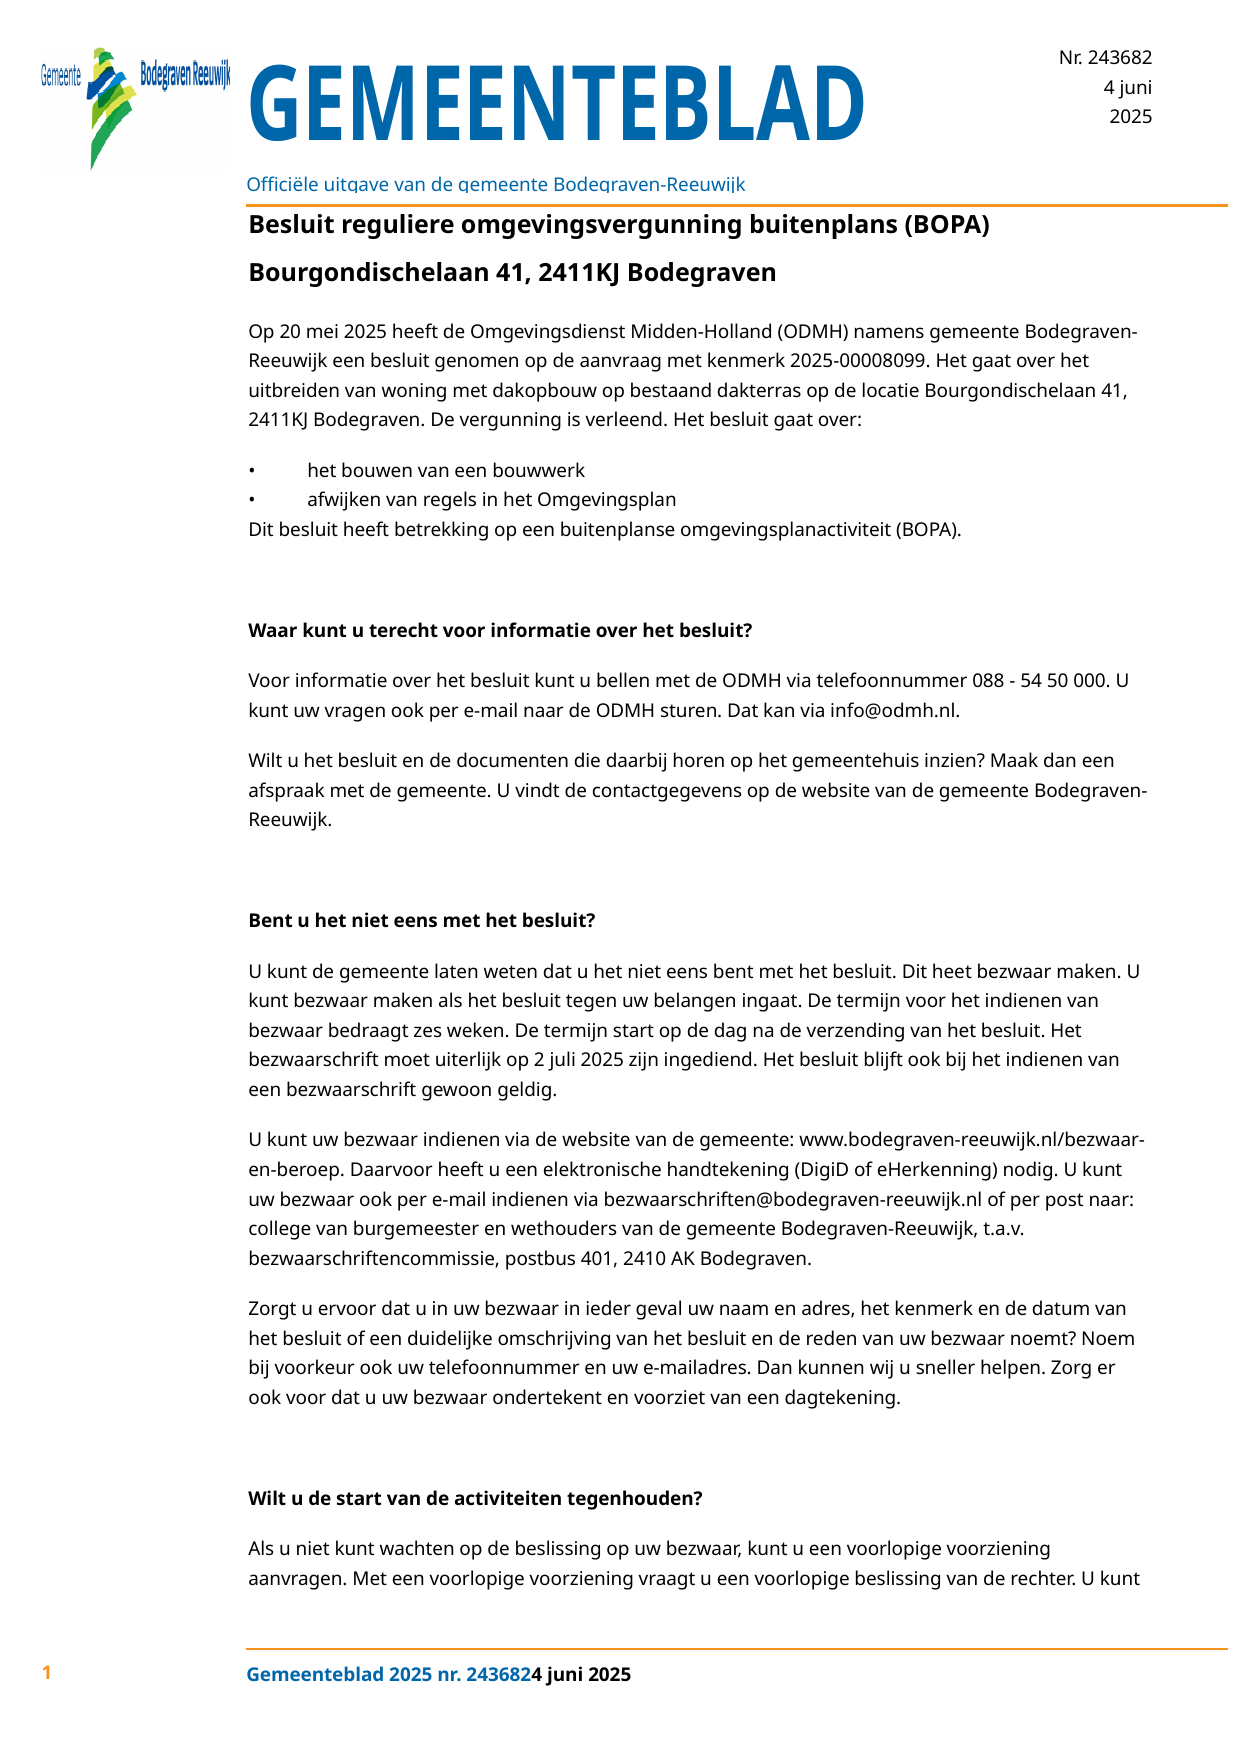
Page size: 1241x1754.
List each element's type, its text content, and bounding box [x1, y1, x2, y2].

text Wilt u de start van de activiteiten tegenhouden? [248, 1485, 1152, 1511]
text Bent u het niet eens met het besluit? [248, 907, 1152, 933]
text Op 20 mei 2025 heeft de Omgevingsdienst Midden-Holland (ODMH) namens gemeente Bodegraven-Reeuwijk een besluit genomen op de aanvraag met kenmerk 2025-00008099. Het gaat over het uitbreiden van woning met dakopbouw op bestaand dakterras op de locatie Bourgondischelaan 41, 2411KJ Bodegraven. De vergunning is verleend. Het besluit gaat over: [248, 318, 1152, 432]
text Als u niet kunt wachten op de beslissing op uw bezwaar, kunt u een voorlopige voorziening aanvragen. Met een voorlopige voorziening vraagt u een voorlopige beslissing van de rechter. U kunt [248, 1535, 1152, 1591]
text U kunt de gemeente laten weten dat u het niet eens bent met het besluit. Dit heet bezwaar maken. U kunt bezwaar maken als het besluit tegen uw belangen ingaat. De termijn voor het indienen van bezwaar bedraagt zes weken. De termijn start op de dag na de verzending van het besluit. Het bezwaarschrift moet uiterlijk op 2 juli 2025 zijn ingediend. Het besluit blijft ook bij het indienen van een bezwaarschrift gewoon geldig. [248, 958, 1152, 1102]
text U kunt uw bezwaar indienen via de website van de gemeente: www.bodegraven-reeuwijk.nl/bezwaar-en-beroep. Daarvoor heeft u een elektronische handtekening (DigiD of eHerkenning) nodig. U kunt uw bezwaar ook per e-mail indienen via bezwaarschriften@bodegraven-reeuwijk.nl of per post naar: college van burgemeester en wethouders van de gemeente Bodegraven-Reeuwijk, t.a.v. bezwaarschriftencommissie, postbus 401, 2410 AK Bodegraven. [248, 1127, 1152, 1271]
list het bouwen van een bouwwerk [248, 457, 1152, 483]
list afwijken van regels in het Omgevingsplan [248, 487, 1152, 512]
text Zorgt u ervoor dat u in uw bezwaar in ieder geval uw naam en adres, het kenmerk en de datum van het besluit of een duidelijke omschrijving van het besluit en de reden van uw bezwaar noemt? Noem bij voorkeur ook uw telefoonnummer en uw e-mailadres. Dan kunnen wij u sneller helpen. Zorg er ook voor dat u uw bezwaar ondertekent en voorziet van een dagtekening. [248, 1295, 1152, 1410]
text Besluit reguliere omgevingsvergunning buitenplans (BOPA) Bourgondischelaan 41, 2411KJ Bodegraven [248, 207, 1152, 288]
text Wilt u het besluit en de documenten die daarbij horen op het gemeentehuis inzien? Maak dan een afspraak met de gemeente. U vindt de contactgegevens op de website van de gemeente Bodegraven-Reeuwijk. [248, 747, 1152, 832]
text Voor informatie over het besluit kunt u bellen met de ODMH via telefoonnummer 088 - 54 50 000. U kunt uw vragen ook per e-mail naar de ODMH sturen. Dat kan via info@odmh.nl. [248, 667, 1152, 723]
text Waar kunt u terecht voor informatie over het besluit? [248, 617, 1152, 643]
picture [41, 47, 231, 172]
text Dit besluit heeft betrekking op een buitenplanse omgevingsplanactiviteit (BOPA). [248, 516, 1152, 542]
